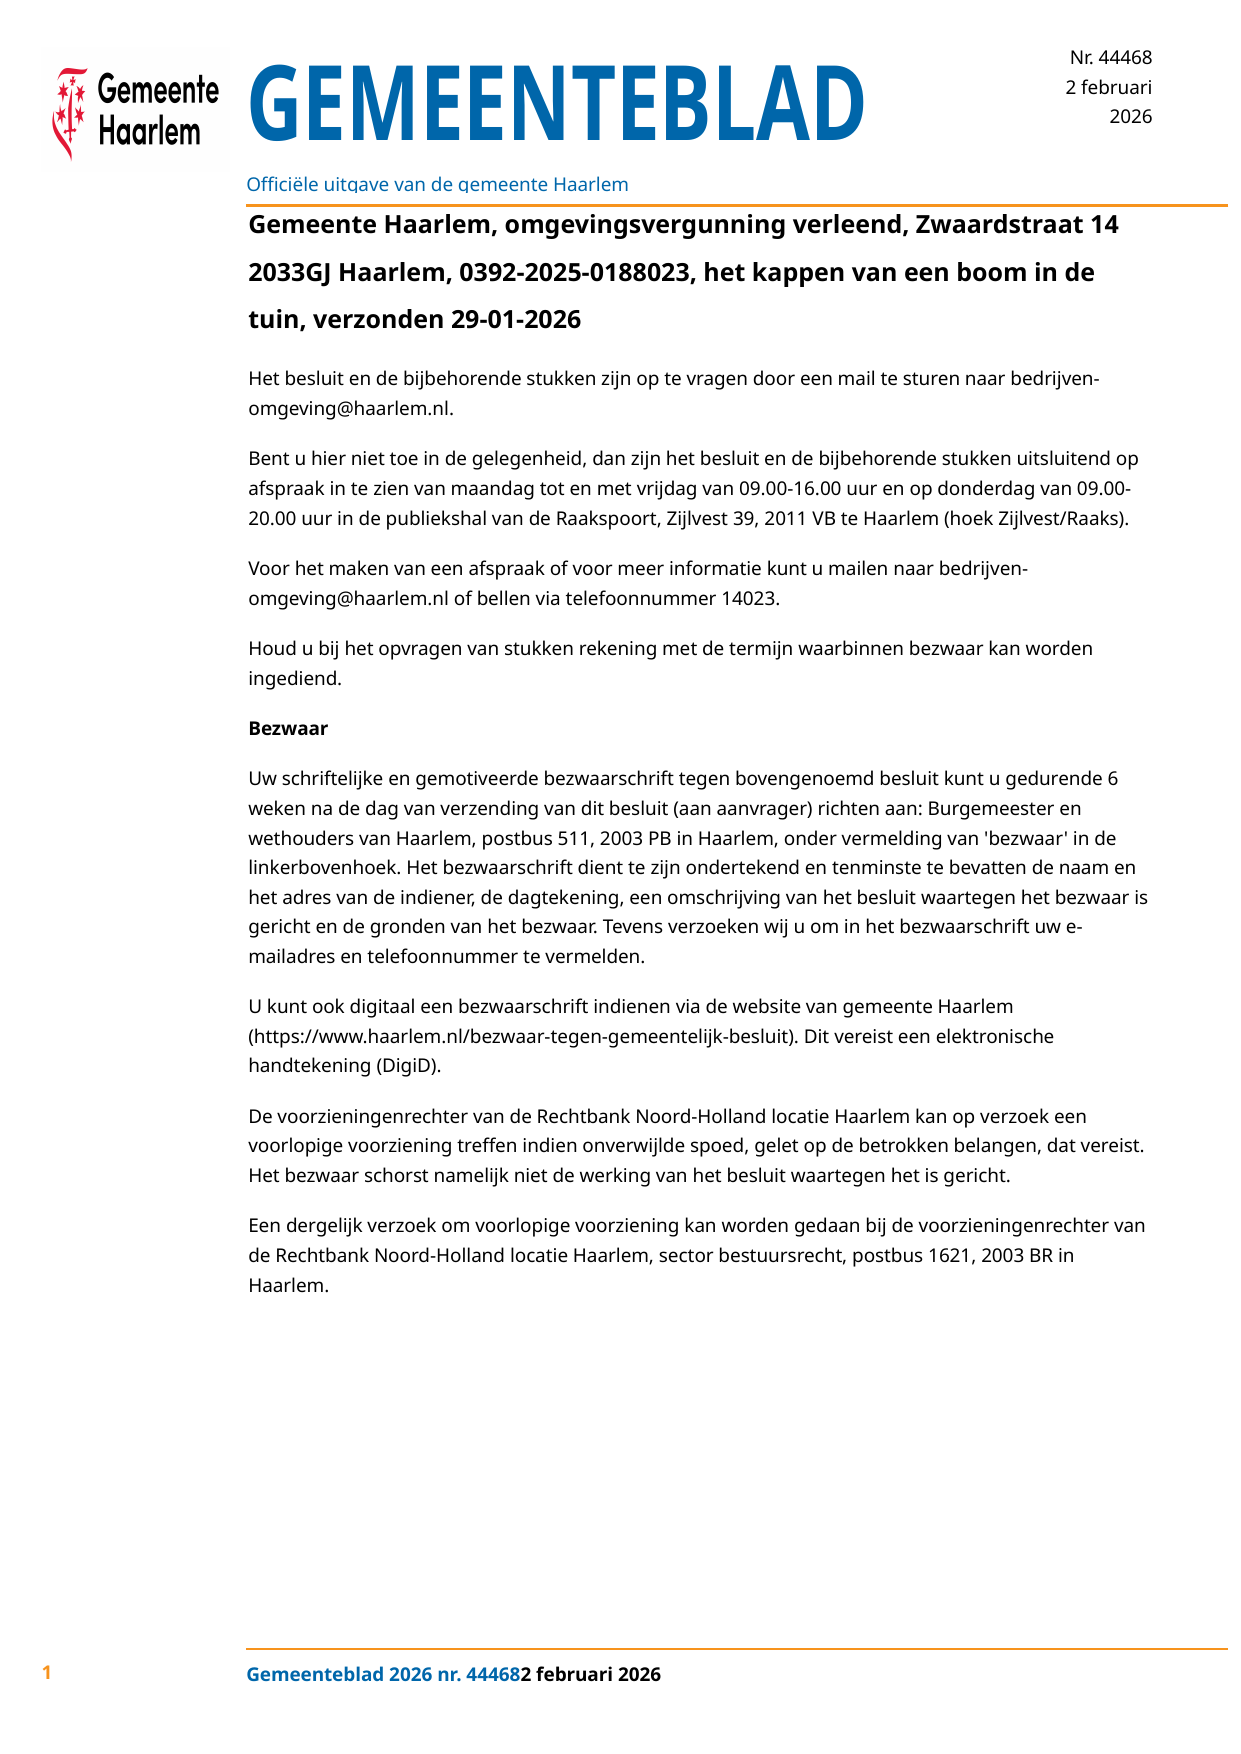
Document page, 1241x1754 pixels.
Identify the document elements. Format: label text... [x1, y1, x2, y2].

text Bezwaar [248, 715, 1152, 741]
picture [41, 47, 231, 172]
text Gemeente Haarlem, omgevingsvergunning verleend, Zwaardstraat 14 2033GJ Haarlem, 0392-2025-0188023, het kappen van een boom in de tuin, verzonden 29-01-2026 [248, 207, 1152, 336]
text Uw schriftelijke en gemotiveerde bezwaarschrift tegen bovengenoemd besluit kunt u gedurende 6 weken na de dag van verzending van dit besluit (aan aanvrager) richten aan: Burgemeester en wethouders van Haarlem, postbus 511, 2003 PB in Haarlem, onder vermelding van 'bezwaar' in de linkerbovenhoek. Het bezwaarschrift dient te zijn ondertekend en tenminste te bevatten de naam en het adres van de indiener, de dagtekening, een omschrijving van het besluit waartegen het bezwaar is gericht en de gronden van het bezwaar. Tevens verzoeken wij u om in het bezwaarschrift uw e-mailadres en telefoonnummer te vermelden. [248, 766, 1152, 969]
text Houd u bij het opvragen van stukken rekening met de termijn waarbinnen bezwaar kan worden ingediend. [248, 635, 1152, 690]
text Het besluit en de bijbehorende stukken zijn op te vragen door een mail te sturen naar bedrijven-omgeving@haarlem.nl. [248, 366, 1152, 421]
text U kunt ook digitaal een bezwaarschrift indienen via de website van gemeente Haarlem (https://www.haarlem.nl/bezwaar-tegen-gemeentelijk-besluit). Dit vereist een elektronische handtekening (DigiD). [248, 993, 1152, 1078]
text Voor het maken van een afspraak of voor meer informatie kunt u mailen naar bedrijven-omgeving@haarlem.nl of bellen via telefoonnummer 14023. [248, 555, 1152, 610]
text Een dergelijk verzoek om voorlopige voorziening kan worden gedaan bij de voorzieningenrechter van de Rechtbank Noord-Holland locatie Haarlem, sector bestuursrecht, postbus 1621, 2003 BR in Haarlem. [248, 1213, 1152, 1297]
text Bent u hier niet toe in de gelegenheid, dan zijn het besluit en de bijbehorende stukken uitsluitend op afspraak in te zien van maandag tot en met vrijdag van 09.00-16.00 uur en op donderdag van 09.00-20.00 uur in de publiekshal van de Raakspoort, Zijlvest 39, 2011 VB te Haarlem (hoek Zijlvest/Raaks). [248, 446, 1152, 530]
text De voorzieningenrechter van de Rechtbank Noord-Holland locatie Haarlem kan op verzoek een voorlopige voorziening treffen indien onverwijlde spoed, gelet op de betrokken belangen, dat vereist. Het bezwaar schorst namelijk niet de werking van het besluit waartegen het is gericht. [248, 1103, 1152, 1188]
